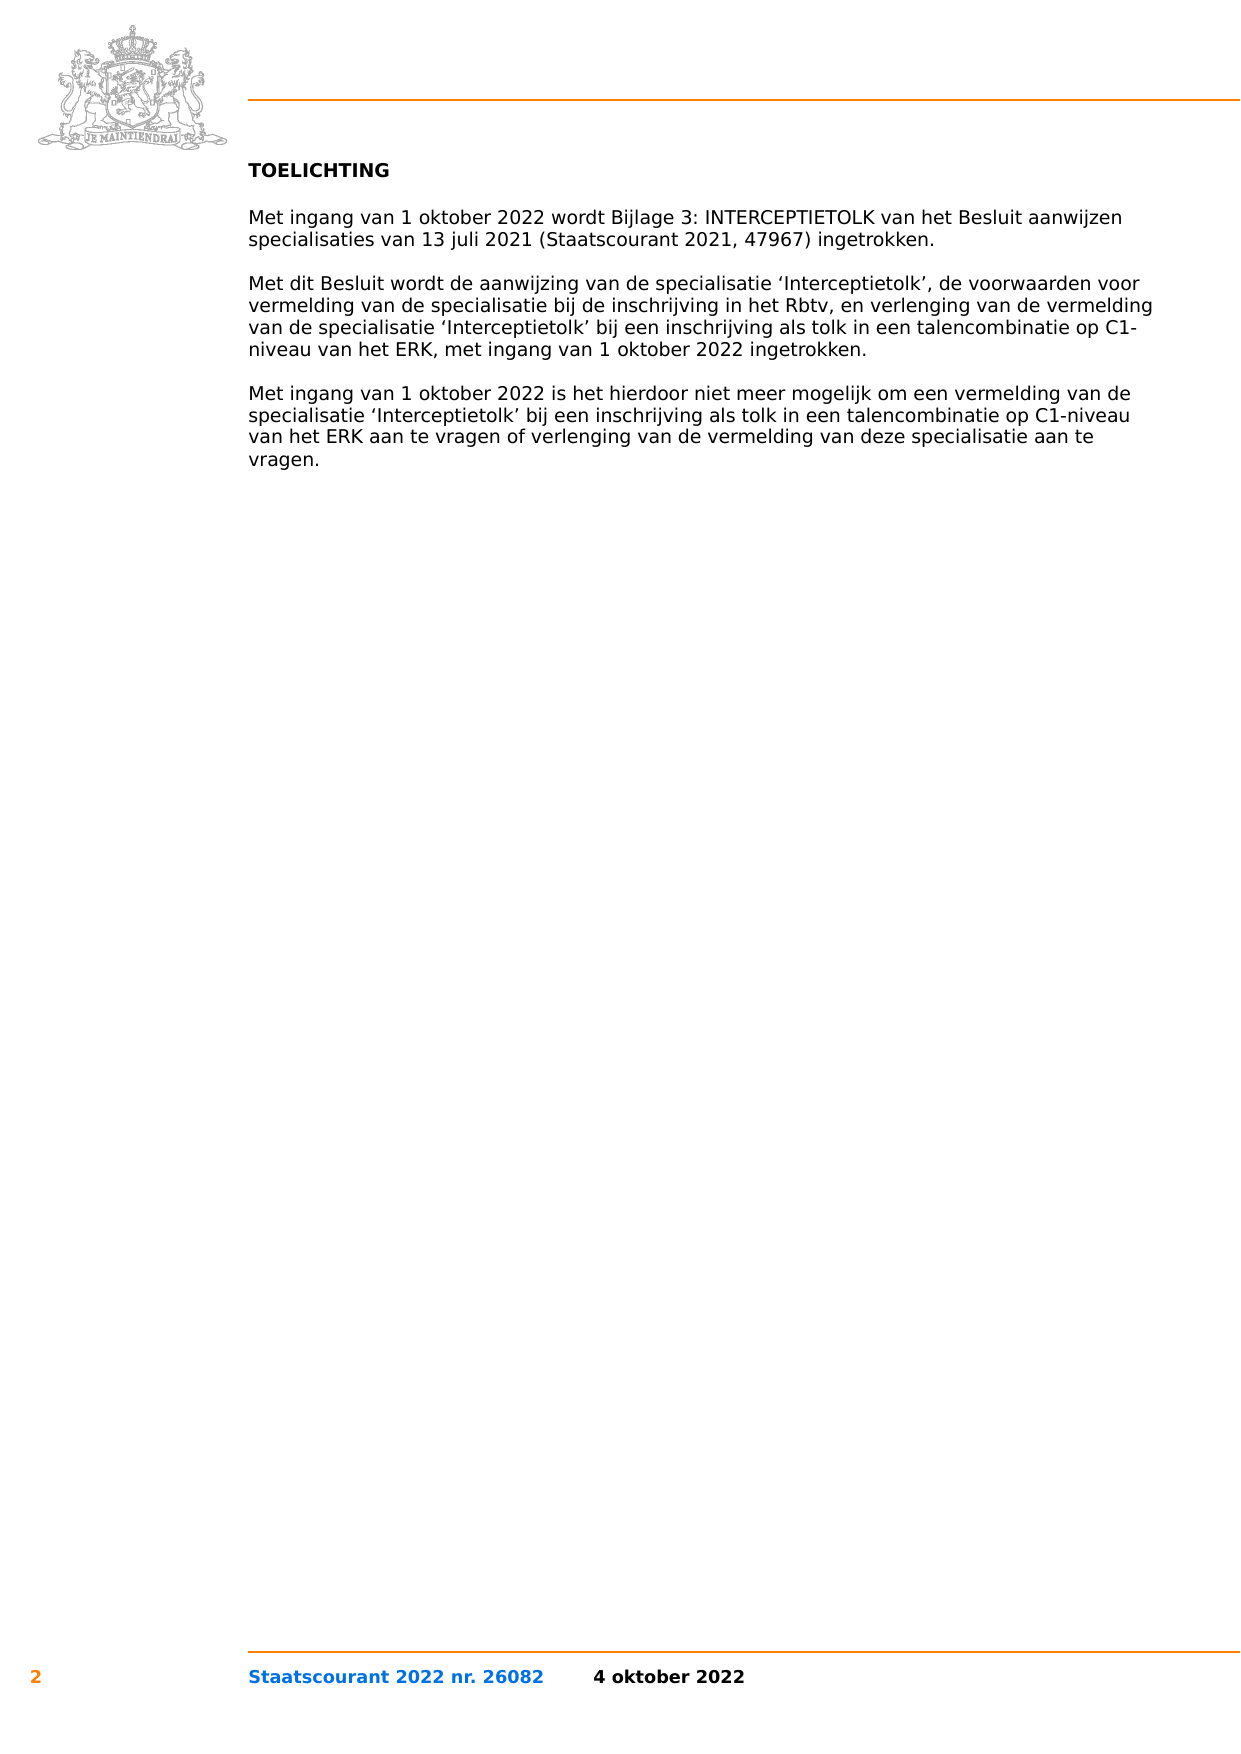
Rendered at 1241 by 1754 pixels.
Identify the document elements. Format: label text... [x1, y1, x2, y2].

subtitle TOELICHTING [248, 160, 1163, 182]
text Met dit Besluit wordt de aanwijzing van de specialisatie ‘Interceptietolk’, de voorwaarden voor vermelding van de specialisatie bij de inschrijving in het Rbtv, en verlenging van de vermelding van de specialisatie ‘Interceptietolk’ bij een inschrijving als tolk in een talencombinatie op C1-niveau van het ERK, met ingang van 1 oktober 2022 ingetrokken. [248, 273, 1163, 361]
text Met ingang van 1 oktober 2022 wordt Bijlage 3: INTERCEPTIETOLK van het Besluit aanwijzen specialisaties van 13 juli 2021 (Staatscourant 2021, 47967) ingetrokken. [248, 207, 1163, 251]
picture [38, 25, 227, 150]
text Met ingang van 1 oktober 2022 is het hierdoor niet meer mogelijk om een vermelding van de specialisatie ‘Interceptietolk’ bij een inschrijving als tolk in een talencombinatie op C1-niveau van het ERK aan te vragen of verlenging van de vermelding van deze specialisatie aan te vragen. [248, 382, 1163, 470]
